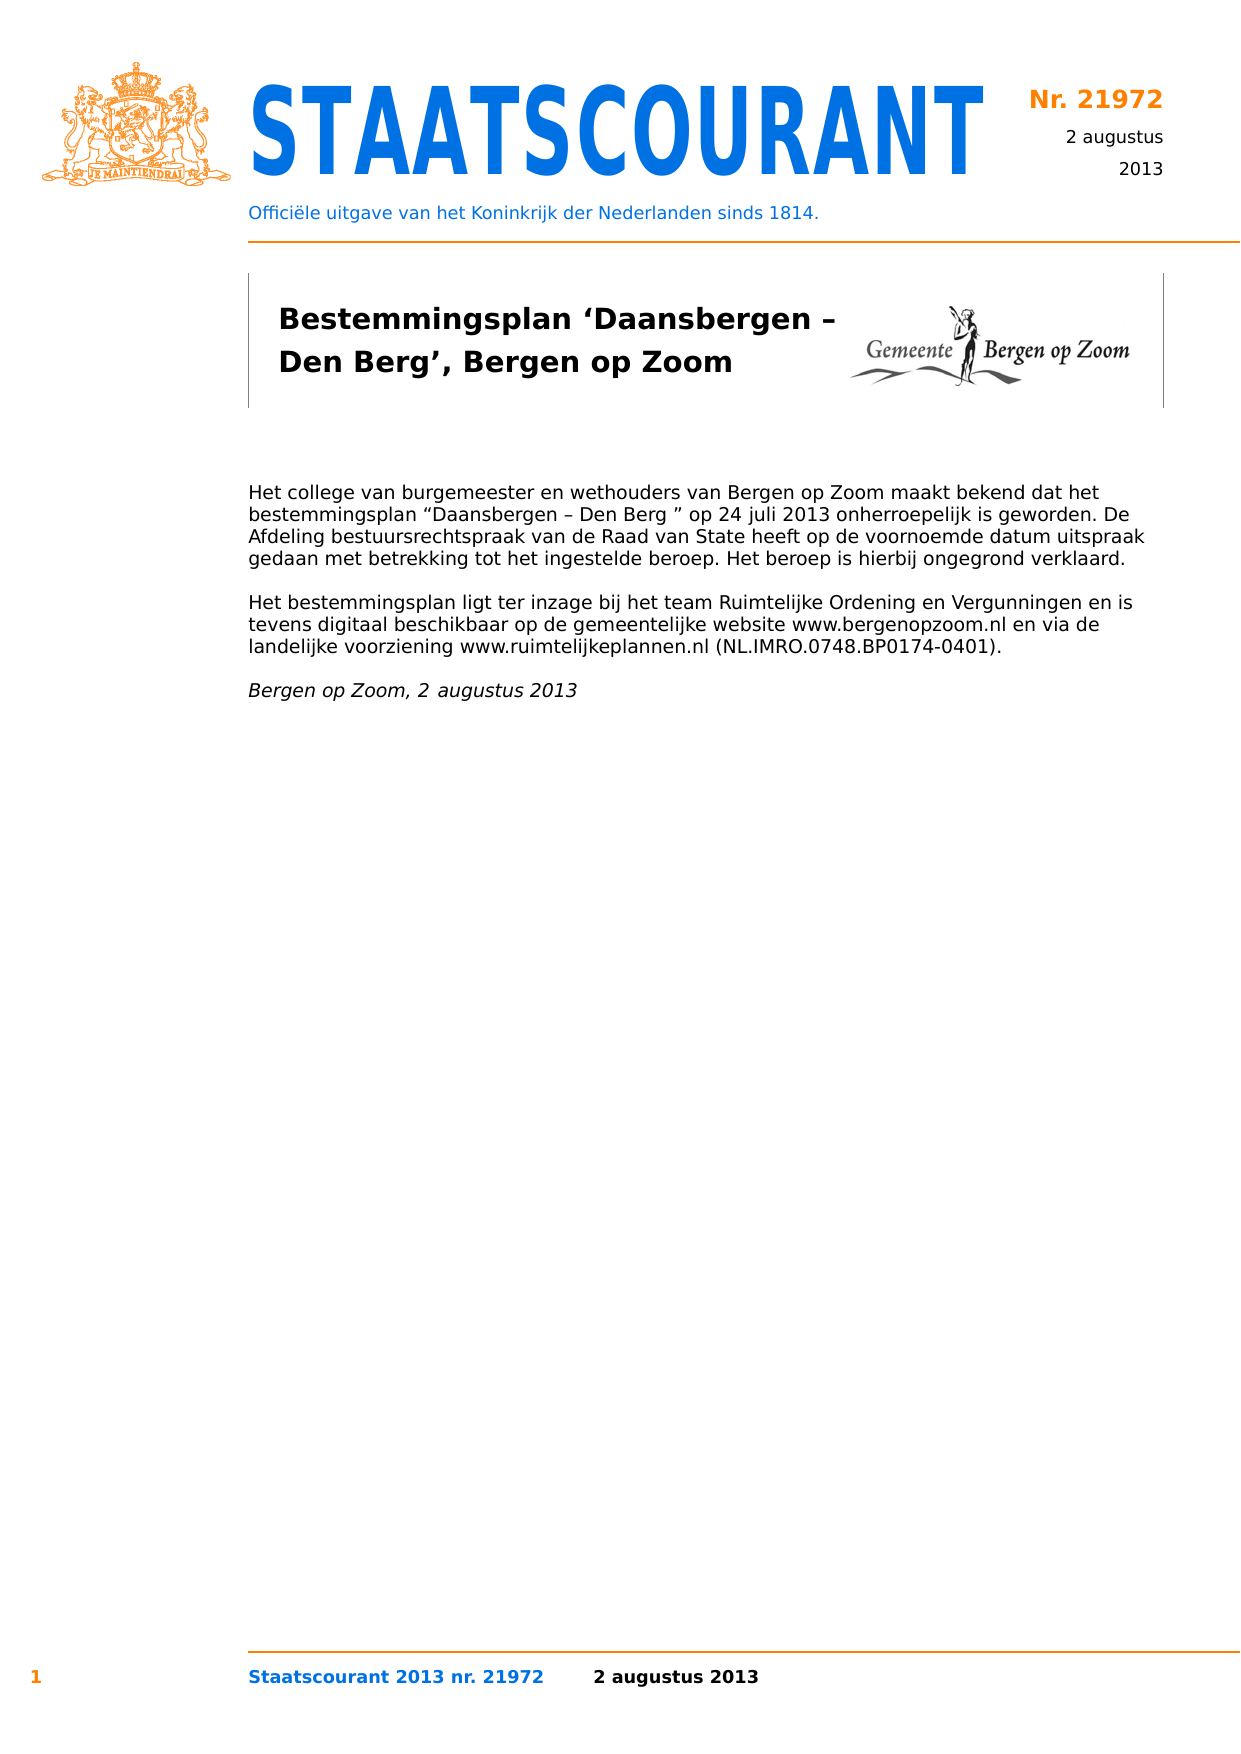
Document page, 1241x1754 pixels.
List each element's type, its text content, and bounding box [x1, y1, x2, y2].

picture [41, 62, 231, 186]
table_header [25, 62, 248, 241]
subtitle Bestemmingsplan ‘Daansbergen – Den Berg’, Bergen op Zoom [249, 273, 1163, 408]
text Het bestemmingsplan ligt ter inzage bij het team Ruimtelijke Ordening en Vergunningen en is tevens digitaal beschikbaar op de gemeentelijke website www.bergenopzoom.nl en via de landelijke voorziening www.ruimtelijkeplannen.nl (NL.IMRO.0748.BP0174-0401). [248, 592, 1163, 658]
table_cell Officiële uitgave van het Koninkrijk der Nederlanden sinds 1814. [248, 203, 1240, 241]
table_header Nr. 21972 [998, 62, 1240, 121]
text Bergen op Zoom, 2 augustus 2013 [248, 680, 1163, 702]
text Het college van burgemeester en wethouders van Bergen op Zoom maakt bekend dat het bestemmingsplan “Daansbergen – Den Berg ” op 24 juli 2013 onherroepelijk is geworden. De Afdeling bestuursrechtspraak van de Raad van State heeft op de voornoemde datum uitspraak gedaan met betrekking tot het ingestelde beroep. Het beroep is hierbij ongegrond verklaard. [248, 482, 1163, 570]
table_cell 2 augustus [998, 121, 1240, 153]
picture [844, 302, 1134, 391]
table_header STAATSCOURANT [248, 62, 998, 203]
table_cell 2013 [998, 153, 1240, 203]
